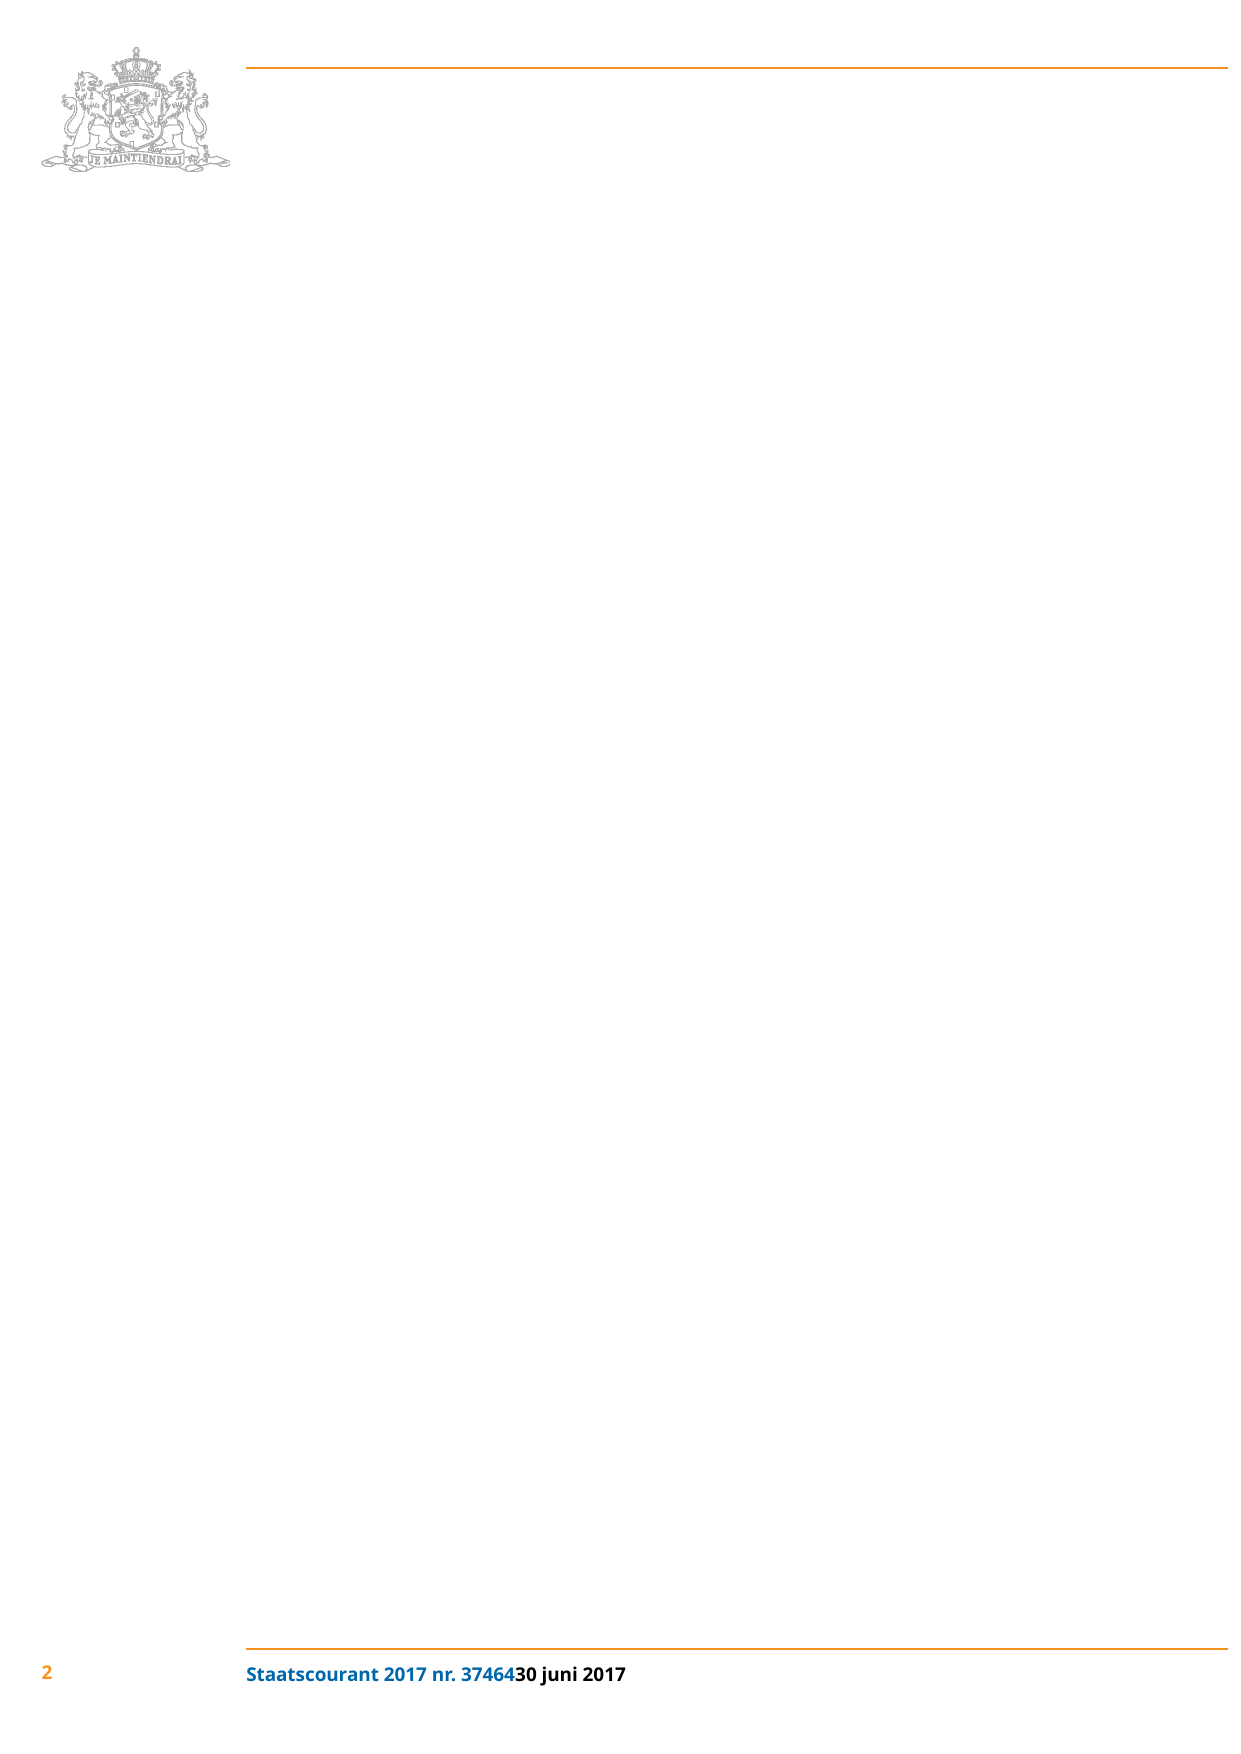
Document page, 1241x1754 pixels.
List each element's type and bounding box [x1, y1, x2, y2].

picture [41, 47, 231, 172]
